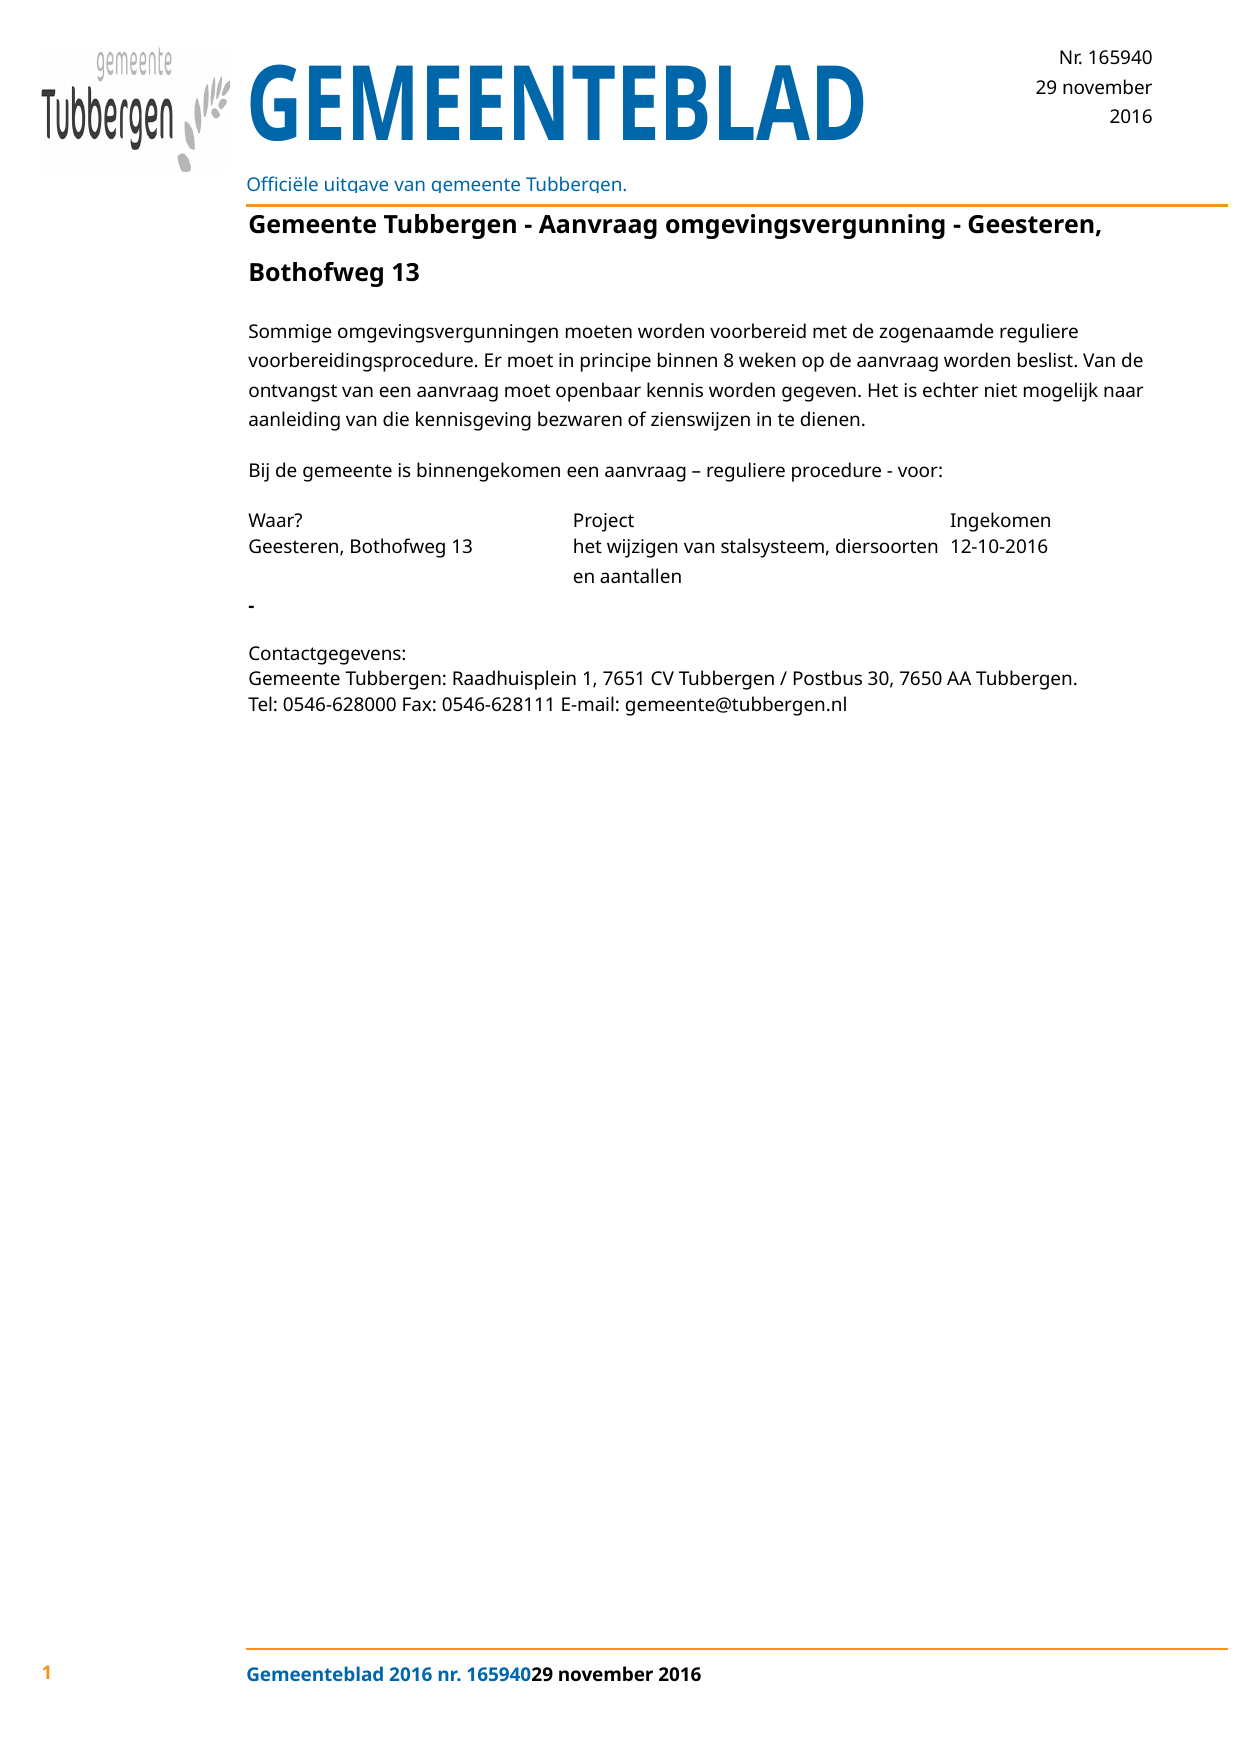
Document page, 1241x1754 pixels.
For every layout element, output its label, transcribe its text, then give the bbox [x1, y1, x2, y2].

text Sommige omgevingsvergunningen moeten worden voorbereid met de zogenaamde reguliere voorbereidingsprocedure. Er moet in principe binnen 8 weken op de aanvraag worden beslist. Van de ontvangst van een aanvraag moet openbaar kennis worden gegeven. Het is echter niet mogelijk naar aanleiding van die kennisgeving bezwaren of zienswijzen in te dienen. [248, 318, 1152, 432]
text - [248, 592, 1152, 618]
table_header Ingekomen [950, 508, 1152, 533]
table_cell het wijzigen van stalsysteem, diersoorten en aantallen [573, 533, 950, 589]
table_cell Geesteren, Bothofweg 13 [248, 533, 573, 589]
table_header Project [573, 508, 950, 533]
picture [41, 47, 231, 172]
text Bij de gemeente is binnengekomen een aanvraag – reguliere procedure - voor: [248, 457, 1152, 483]
table_header Waar? [248, 508, 573, 533]
text Gemeente Tubbergen - Aanvraag omgevingsvergunning - Geesteren, Bothofweg 13 [248, 207, 1152, 288]
text Tel: 0546-628000 Fax: 0546-628111 E-mail: gemeente@tubbergen.nl [248, 691, 1152, 717]
text Gemeente Tubbergen: Raadhuisplein 1, 7651 CV Tubbergen / Postbus 30, 7650 AA Tubbergen. [248, 665, 1152, 691]
text Contactgegevens: [248, 640, 1152, 665]
table_cell 12-10-2016 [950, 533, 1152, 589]
